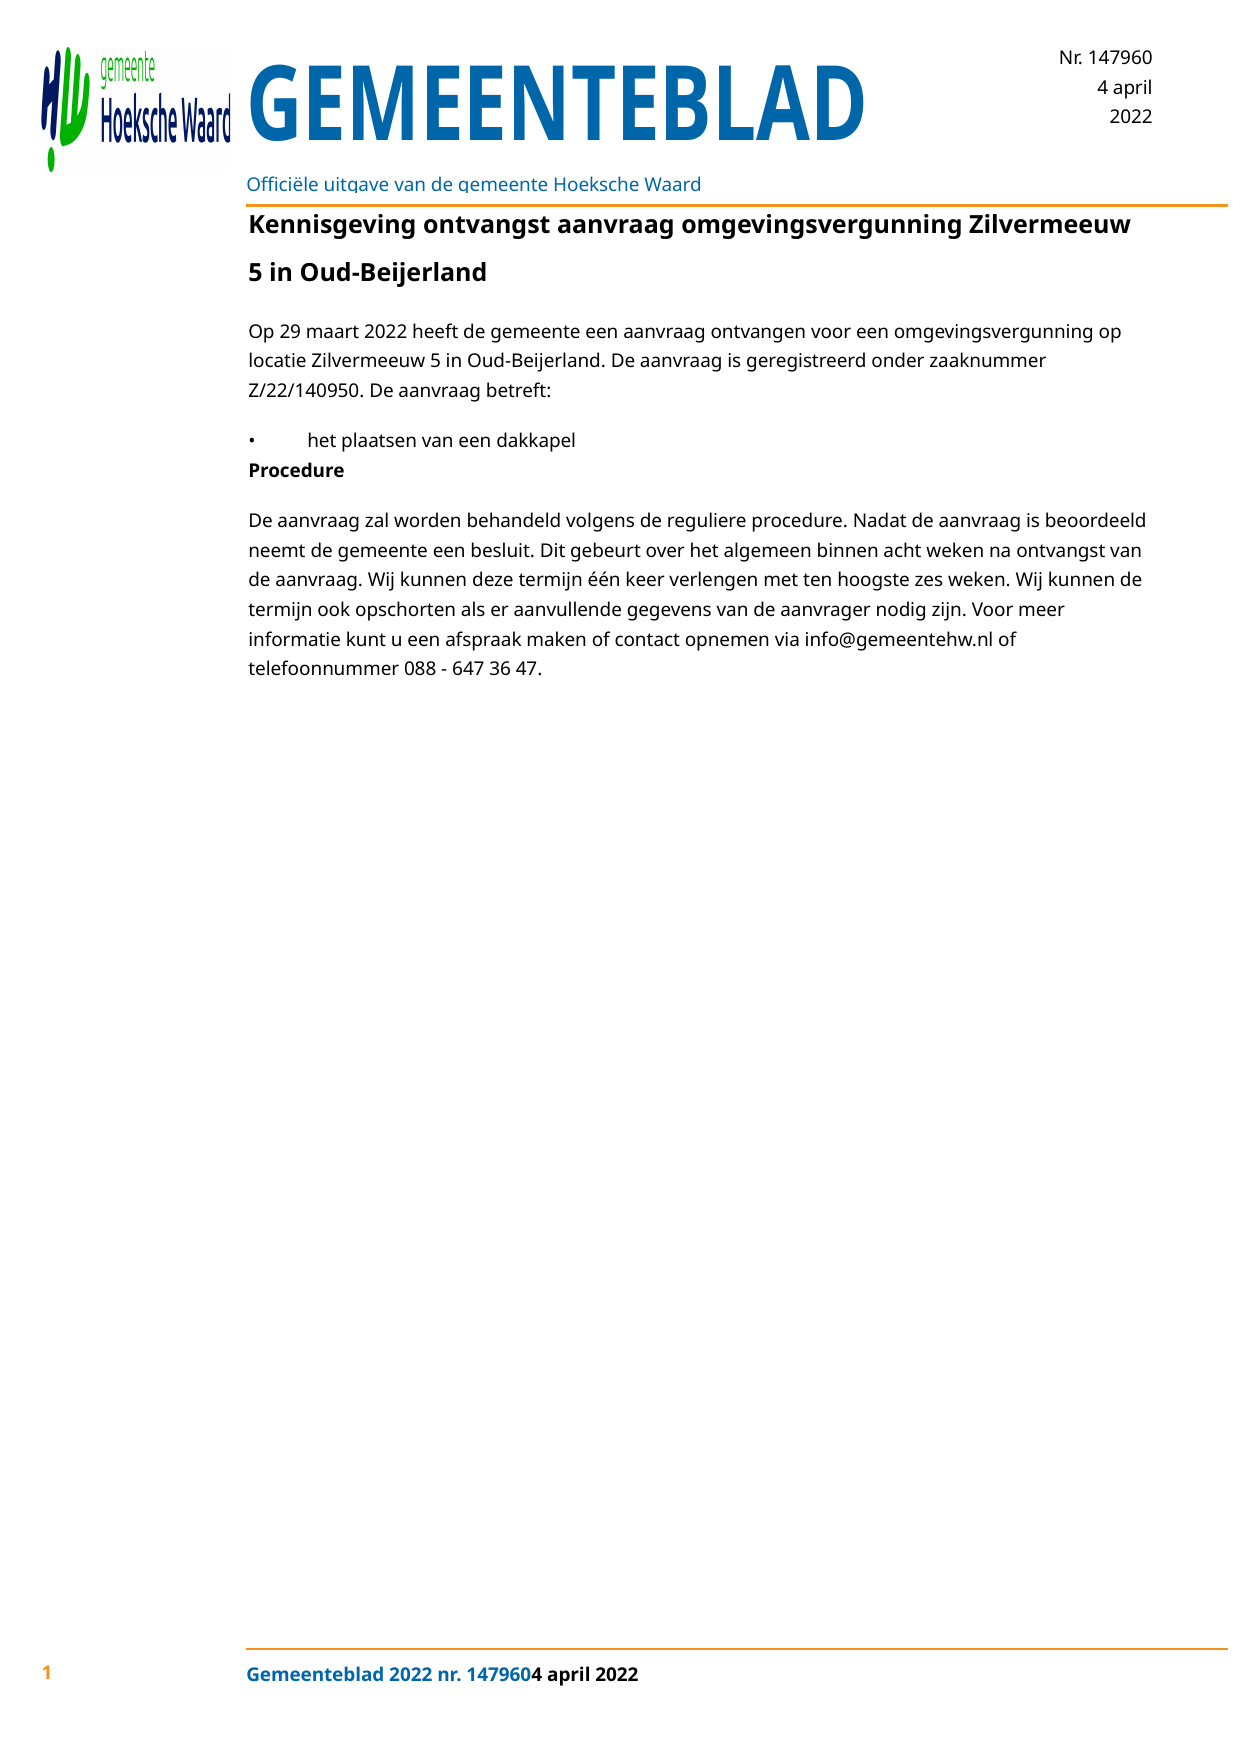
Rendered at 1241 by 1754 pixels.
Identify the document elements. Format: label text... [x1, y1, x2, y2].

text Kennisgeving ontvangst aanvraag omgevingsvergunning Zilvermeeuw 5 in Oud-Beijerland [248, 207, 1152, 288]
text Procedure [248, 457, 1152, 483]
text Op 29 maart 2022 heeft de gemeente een aanvraag ontvangen voor een omgevingsvergunning op locatie Zilvermeeuw 5 in Oud-Beijerland. De aanvraag is geregistreerd onder zaaknummer Z/22/140950. De aanvraag betreft: [248, 318, 1152, 403]
text De aanvraag zal worden behandeld volgens de reguliere procedure. Nadat de aanvraag is beoordeeld neemt de gemeente een besluit. Dit gebeurt over het algemeen binnen acht weken na ontvangst van de aanvraag. Wij kunnen deze termijn één keer verlengen met ten hoogste zes weken. Wij kunnen de termijn ook opschorten als er aanvullende gegevens van de aanvrager nodig zijn. Voor meer informatie kunt u een afspraak maken of contact opnemen via info@gemeentehw.nl of telefoonnummer 088 - 647 36 47. [248, 507, 1152, 681]
picture [41, 47, 231, 172]
list het plaatsen van een dakkapel [248, 427, 1152, 453]
